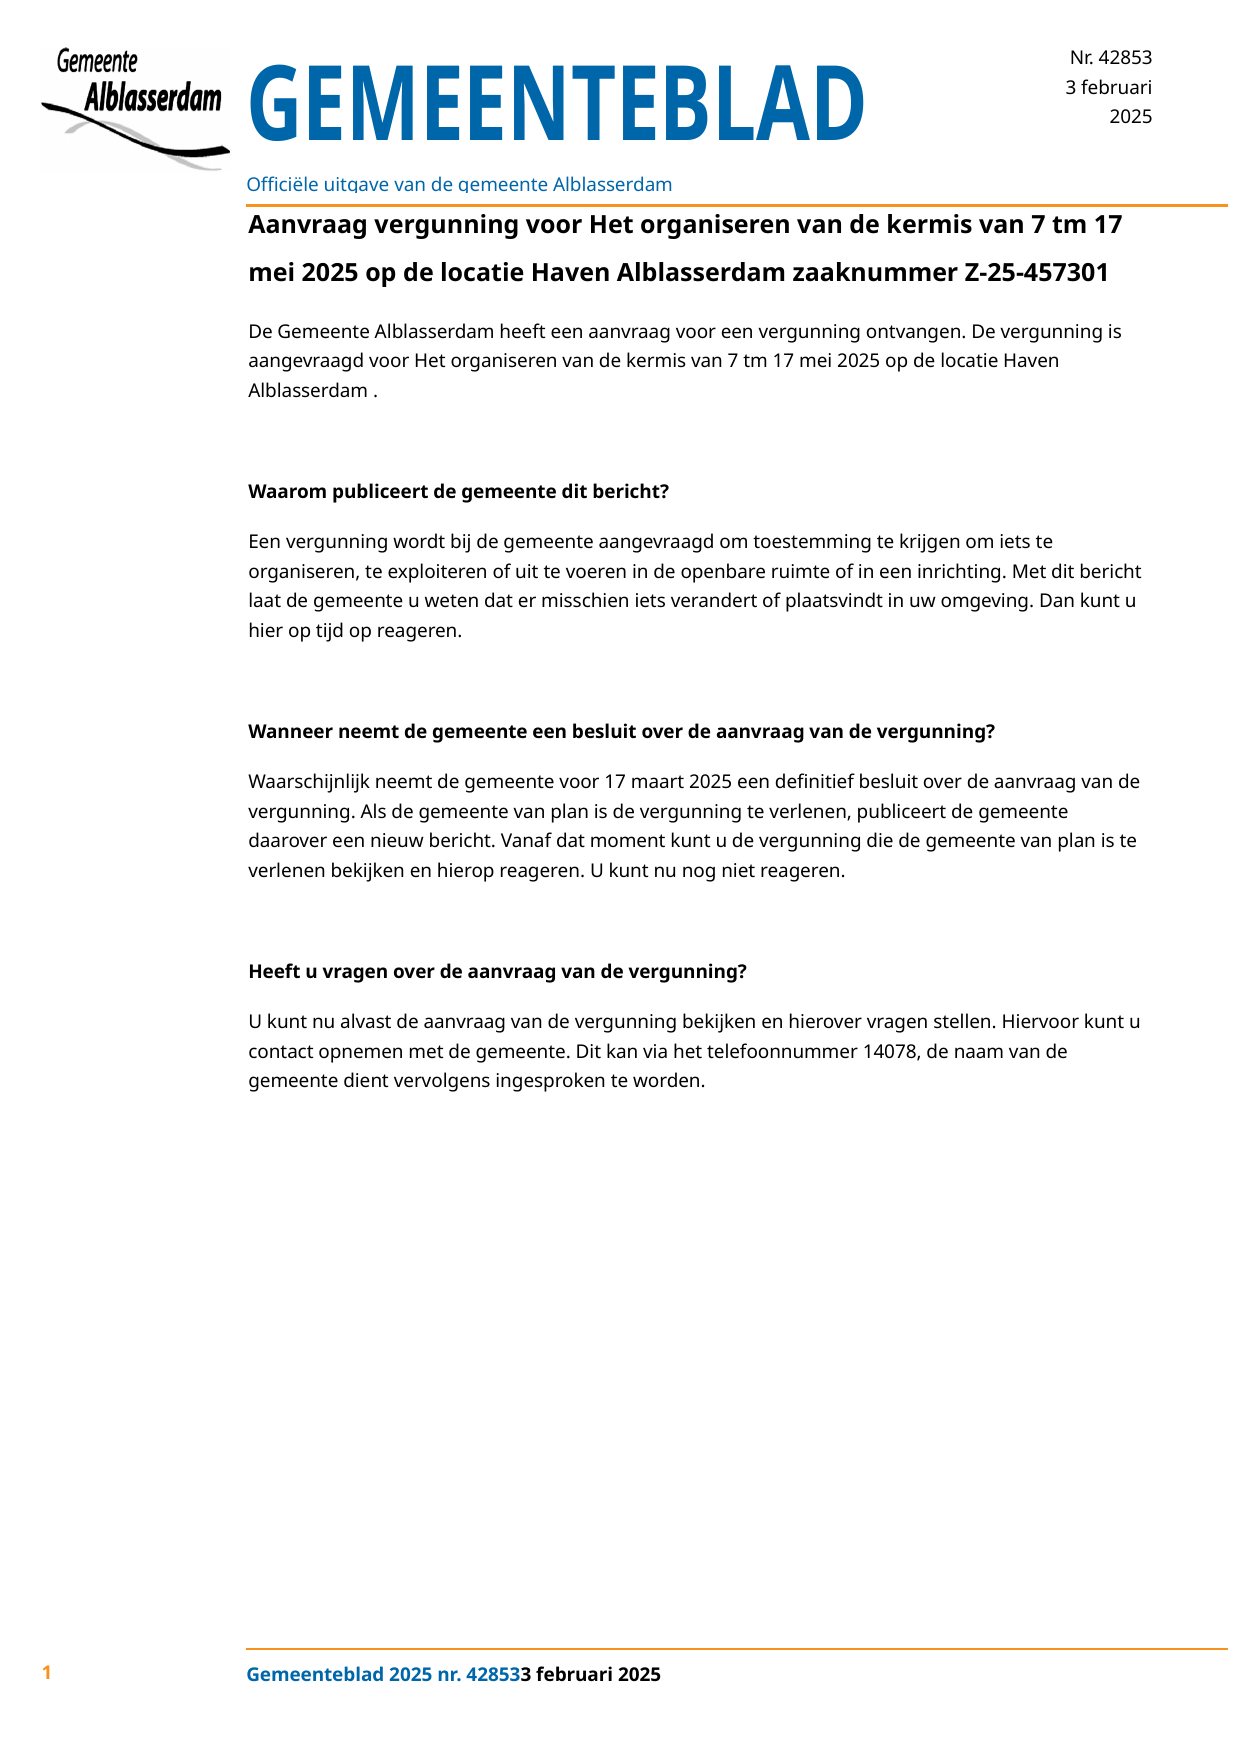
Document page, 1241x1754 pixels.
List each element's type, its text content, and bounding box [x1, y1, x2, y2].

text De Gemeente Alblasserdam heeft een aanvraag voor een vergunning ontvangen. De vergunning is aangevraagd voor Het organiseren van de kermis van 7 tm 17 mei 2025 op de locatie Haven Alblasserdam . [248, 318, 1152, 403]
text Wanneer neemt de gemeente een besluit over de aanvraag van de vergunning? [248, 718, 1152, 744]
text Waarom publiceert de gemeente dit bericht? [248, 478, 1152, 504]
text Heeft u vragen over de aanvraag van de vergunning? [248, 958, 1152, 984]
text Een vergunning wordt bij de gemeente aangevraagd om toestemming te krijgen om iets te organiseren, te exploiteren of uit te voeren in de openbare ruimte of in een inrichting. Met dit bericht laat de gemeente u weten dat er misschien iets verandert of plaatsvindt in uw omgeving. Dan kunt u hier op tijd op reageren. [248, 528, 1152, 643]
picture [41, 47, 231, 172]
text U kunt nu alvast de aanvraag van de vergunning bekijken en hierover vragen stellen. Hiervoor kunt u contact opnemen met de gemeente. Dit kan via het telefoonnummer 14078, de naam van de gemeente dient vervolgens ingesproken te worden. [248, 1008, 1152, 1093]
text Aanvraag vergunning voor Het organiseren van de kermis van 7 tm 17 mei 2025 op de locatie Haven Alblasserdam zaaknummer Z-25-457301 [248, 207, 1152, 288]
text Waarschijnlijk neemt de gemeente voor 17 maart 2025 een definitief besluit over de aanvraag van de vergunning. Als de gemeente van plan is de vergunning te verlenen, publiceert de gemeente daarover een nieuw bericht. Vanaf dat moment kunt u de vergunning die de gemeente van plan is te verlenen bekijken en hierop reageren. U kunt nu nog niet reageren. [248, 768, 1152, 883]
